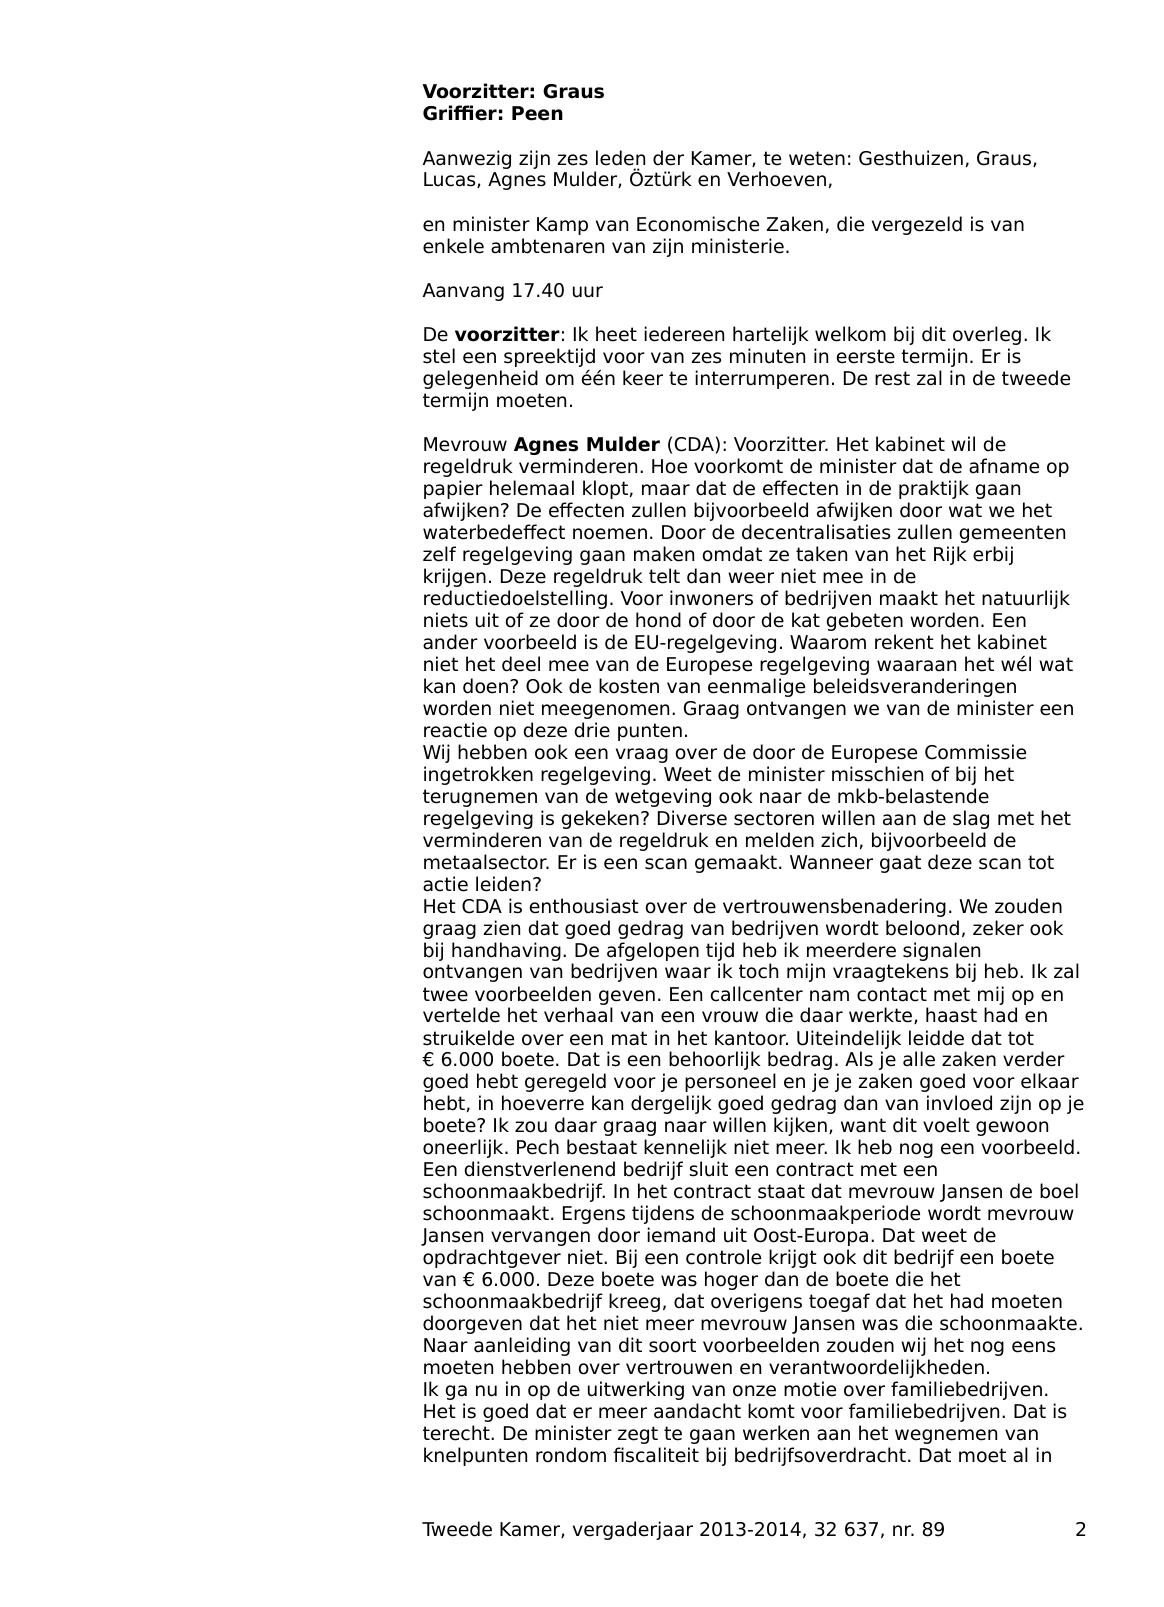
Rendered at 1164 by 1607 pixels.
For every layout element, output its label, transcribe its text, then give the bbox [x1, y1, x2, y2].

text Wij hebben ook een vraag over de door de Europese Commissie ingetrokken regelgeving. Weet de minister misschien of bij het terugnemen van de wetgeving ook naar de mkb-belastende regelgeving is gekeken? Diverse sectoren willen aan de slag met het verminderen van de regeldruk en melden zich, bijvoorbeeld de metaalsector. Er is een scan gemaakt. Wanneer gaat deze scan tot actie leiden? [422, 742, 1087, 896]
text Ik ga nu in op de uitwerking van onze motie over familiebedrijven. Het is goed dat er meer aandacht komt voor familiebedrijven. Dat is terecht. De minister zegt te gaan werken aan het wegnemen van knelpunten rondom fiscaliteit bij bedrijfsoverdracht. Dat moet al in [422, 1379, 1087, 1467]
text Mevrouw Agnes Mulder (CDA): Voorzitter. Het kabinet wil de regeldruk verminderen. Hoe voorkomt de minister dat de afname op papier helemaal klopt, maar dat de effecten in de praktijk gaan afwijken? De effecten zullen bijvoorbeeld afwijken door wat we het waterbedeffect noemen. Door de decentralisaties zullen gemeenten zelf regelgeving gaan maken omdat ze taken van het Rijk erbij krijgen. Deze regeldruk telt dan weer niet mee in de reductiedoelstelling. Voor inwoners of bedrijven maakt het natuurlijk niets uit of ze door de hond of door de kat gebeten worden. Een ander voorbeeld is de EU-regelgeving. Waarom rekent het kabinet niet het deel mee van de Europese regelgeving waaraan het wél wat kan doen? Ook de kosten van eenmalige beleidsveranderingen worden niet meegenomen. Graag ontvangen we van de minister een reactie op deze drie punten. [422, 434, 1087, 742]
text Voorzitter: Graus [422, 81, 1087, 103]
text Het CDA is enthousiast over de vertrouwensbenadering. We zouden graag zien dat goed gedrag van bedrijven wordt beloond, zeker ook bij handhaving. De afgelopen tijd heb ik meerdere signalen ontvangen van bedrijven waar ik toch mijn vraagtekens bij heb. Ik zal twee voorbeelden geven. Een callcenter nam contact met mij op en vertelde het verhaal van een vrouw die daar werkte, haast had en struikelde over een mat in het kantoor. Uiteindelijk leidde dat tot € 6.000 boete. Dat is een behoorlijk bedrag. Als je alle zaken verder goed hebt geregeld voor je personeel en je je zaken goed voor elkaar hebt, in hoeverre kan dergelijk goed gedrag dan van invloed zijn op je boete? Ik zou daar graag naar willen kijken, want dit voelt gewoon oneerlijk. Pech bestaat kennelijk niet meer. Ik heb nog een voorbeeld. Een dienstverlenend bedrijf sluit een contract met een schoonmaakbedrijf. In het contract staat dat mevrouw Jansen de boel schoonmaakt. Ergens tijdens de schoonmaakperiode wordt mevrouw Jansen vervangen door iemand uit Oost-Europa. Dat weet de opdrachtgever niet. Bij een controle krijgt ook dit bedrijf een boete van € 6.000. Deze boete was hoger dan de boete die het schoonmaakbedrijf kreeg, dat overigens toegaf dat het had moeten doorgeven dat het niet meer mevrouw Jansen was die schoonmaakte. Naar aanleiding van dit soort voorbeelden zouden wij het nog eens moeten hebben over vertrouwen en verantwoordelijkheden. [422, 896, 1087, 1379]
text en minister Kamp van Economische Zaken, die vergezeld is van enkele ambtenaren van zijn ministerie. [422, 213, 1087, 257]
text Aanwezig zijn zes leden der Kamer, te weten: Gesthuizen, Graus, Lucas, Agnes Mulder, Öztürk en Verhoeven, [422, 147, 1087, 191]
text De voorzitter: Ik heet iedereen hartelijk welkom bij dit overleg. Ik stel een spreektijd voor van zes minuten in eerste termijn. Er is gelegenheid om één keer te interrumperen. De rest zal in de tweede termijn moeten. [422, 324, 1087, 412]
text Griffier: Peen [422, 103, 1087, 125]
text Aanvang 17.40 uur [422, 280, 1087, 302]
